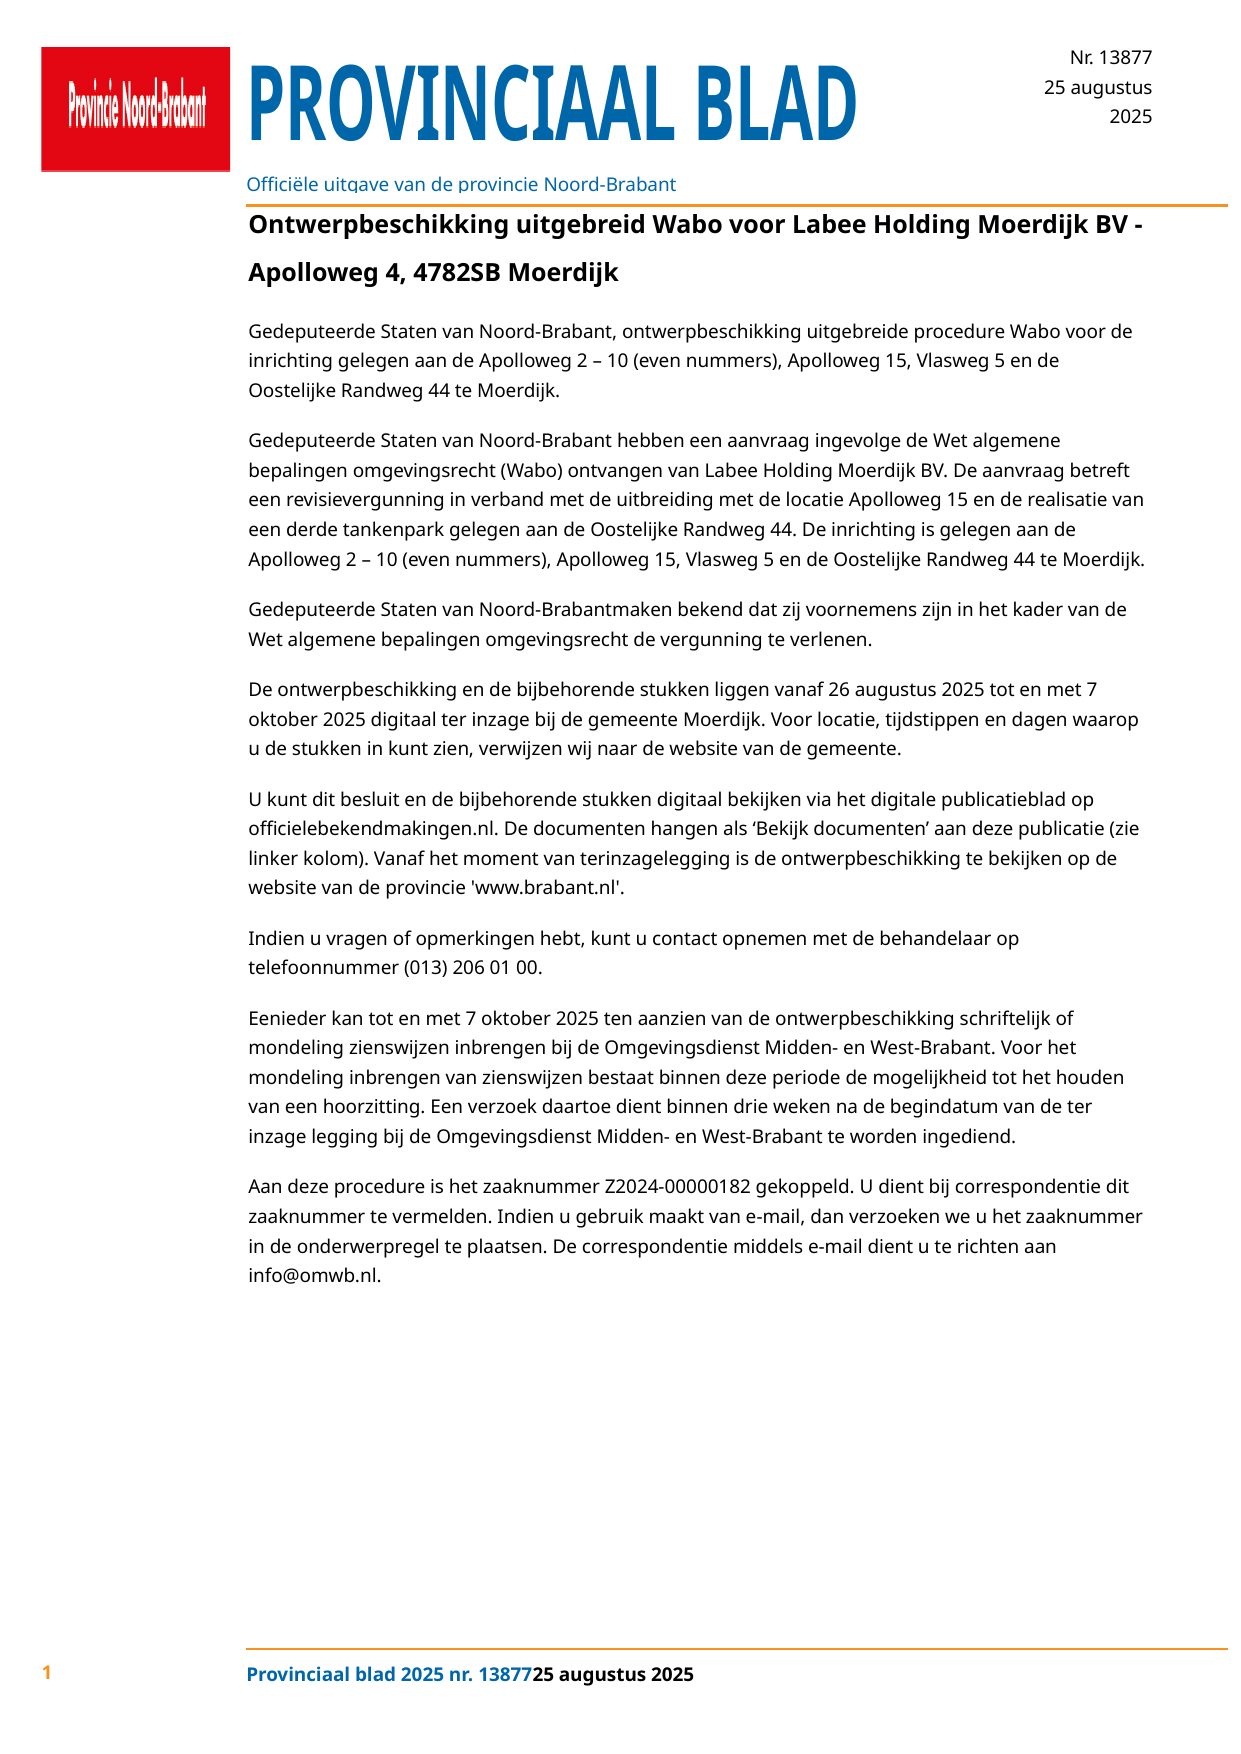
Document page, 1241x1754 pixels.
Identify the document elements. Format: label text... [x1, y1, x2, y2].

text Indien u vragen of opmerkingen hebt, kunt u contact opnemen met de behandelaar op telefoonnummer (013) 206 01 00. [248, 925, 1152, 980]
text Gedeputeerde Staten van Noord-Brabantmaken bekend dat zij voornemens zijn in het kader van de Wet algemene bepalingen omgevingsrecht de vergunning te verlenen. [248, 596, 1152, 652]
text Aan deze procedure is het zaaknummer Z2024-00000182 gekoppeld. U dient bij correspondentie dit zaaknummer te vermelden. Indien u gebruik maakt van e-mail, dan verzoeken we u het zaaknummer in de onderwerpregel te plaatsen. De correspondentie middels e-mail dient u te richten aan info@omwb.nl. [248, 1174, 1152, 1288]
text Gedeputeerde Staten van Noord-Brabant hebben een aanvraag ingevolge de Wet algemene bepalingen omgevingsrecht (Wabo) ontvangen van Labee Holding Moerdijk BV. De aanvraag betreft een revisievergunning in verband met de uitbreiding met de locatie Apolloweg 15 en de realisatie van een derde tankenpark gelegen aan de Oostelijke Randweg 44. De inrichting is gelegen aan de Apolloweg 2 – 10 (even nummers), Apolloweg 15, Vlasweg 5 en de Oostelijke Randweg 44 te Moerdijk. [248, 427, 1152, 572]
text Eenieder kan tot en met 7 oktober 2025 ten aanzien van de ontwerpbeschikking schriftelijk of mondeling zienswijzen inbrengen bij de Omgevingsdienst Midden- en West-Brabant. Voor het mondeling inbrengen van zienswijzen bestaat binnen deze periode de mogelijkheid tot het houden van een hoorzitting. Een verzoek daartoe dient binnen drie weken na de begindatum van de ter inzage legging bij de Omgevingsdienst Midden- en West-Brabant te worden ingediend. [248, 1005, 1152, 1149]
text Gedeputeerde Staten van Noord-Brabant, ontwerpbeschikking uitgebreide procedure Wabo voor de inrichting gelegen aan de Apolloweg 2 – 10 (even nummers), Apolloweg 15, Vlasweg 5 en de Oostelijke Randweg 44 te Moerdijk. [248, 318, 1152, 403]
text De ontwerpbeschikking en de bijbehorende stukken liggen vanaf 26 augustus 2025 tot en met 7 oktober 2025 digitaal ter inzage bij de gemeente Moerdijk. Voor locatie, tijdstippen en dagen waarop u de stukken in kunt zien, verwijzen wij naar de website van de gemeente. [248, 676, 1152, 761]
picture [41, 47, 231, 172]
text U kunt dit besluit en de bijbehorende stukken digitaal bekijken via het digitale publicatieblad op officielebekendmakingen.nl. De documenten hangen als ‘Bekijk documenten’ aan deze publicatie (zie linker kolom). Vanaf het moment van terinzagelegging is de ontwerpbeschikking te bekijken op de website van de provincie 'www.brabant.nl'. [248, 786, 1152, 900]
text Ontwerpbeschikking uitgebreid Wabo voor Labee Holding Moerdijk BV - Apolloweg 4, 4782SB Moerdijk [248, 207, 1152, 288]
